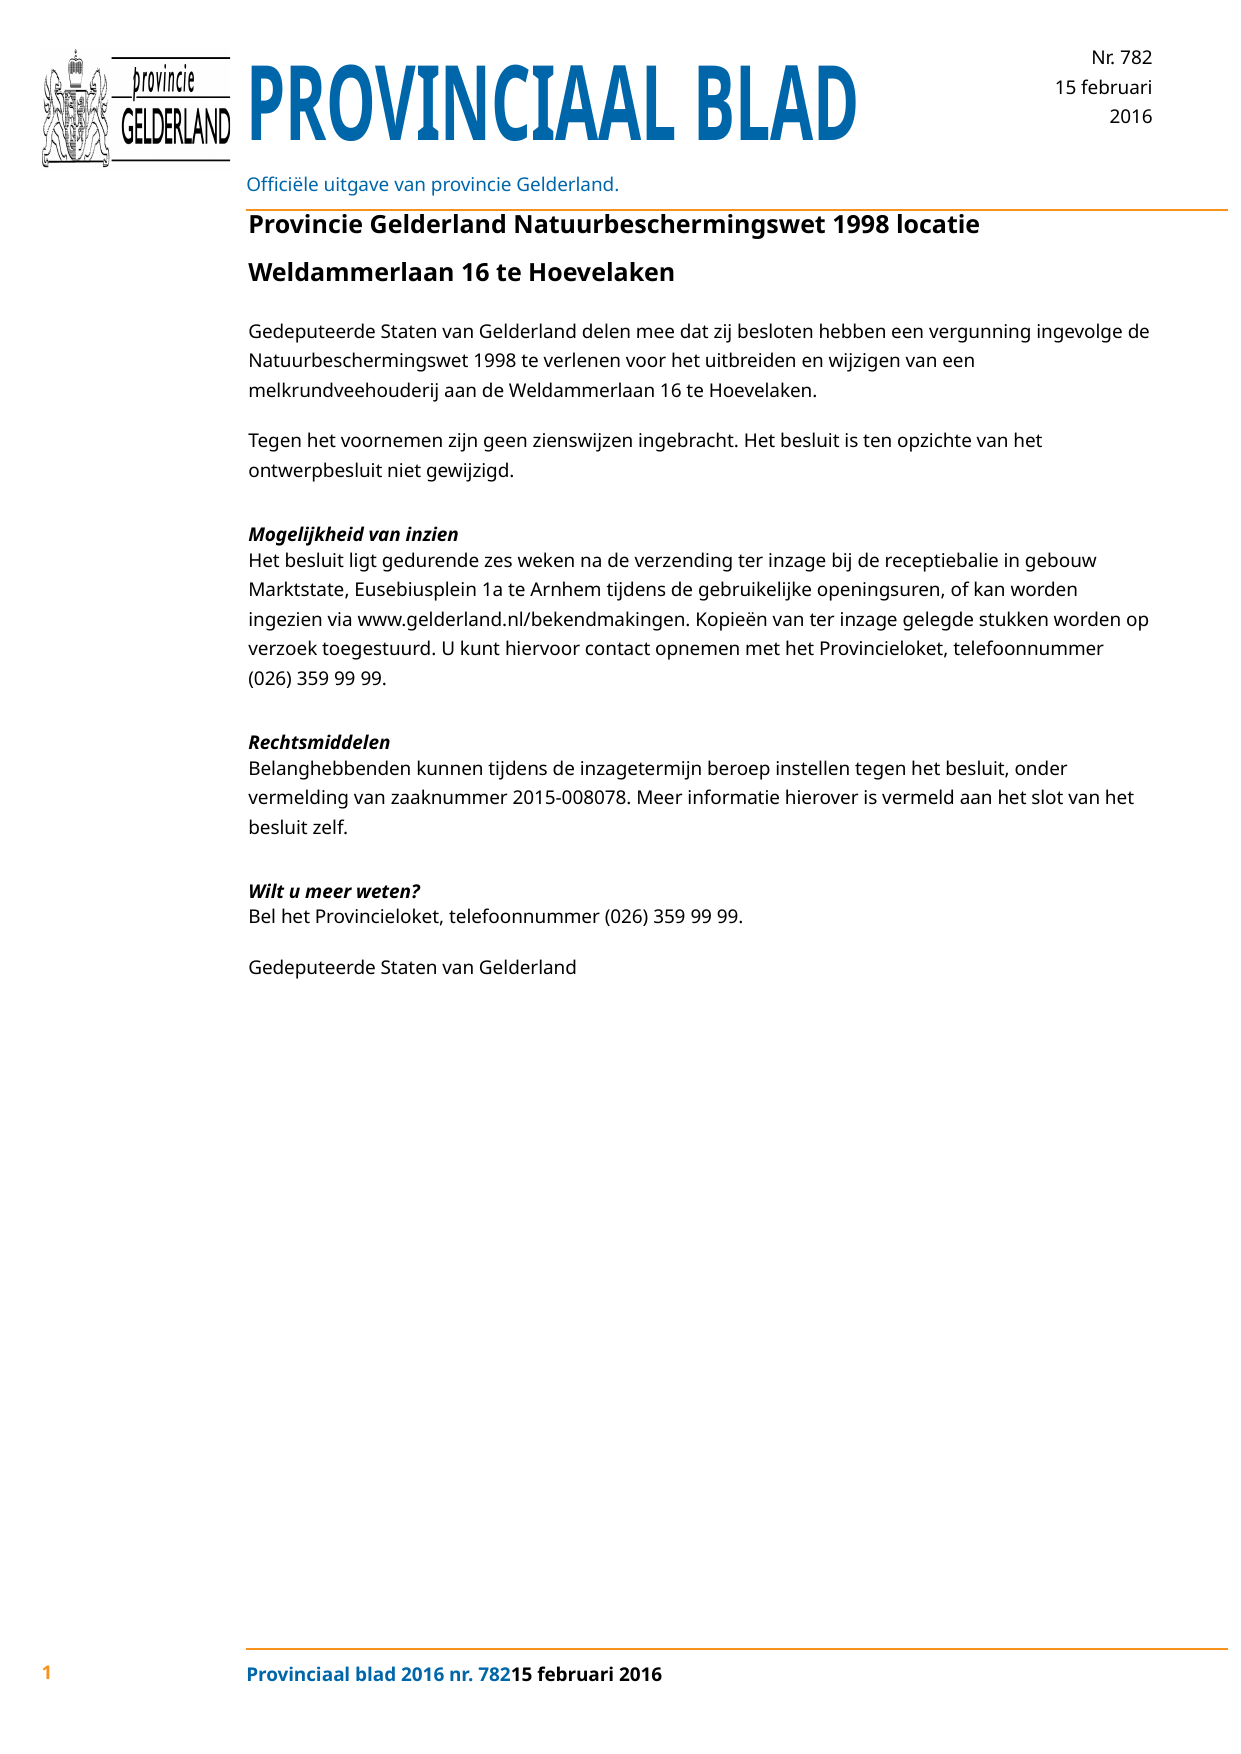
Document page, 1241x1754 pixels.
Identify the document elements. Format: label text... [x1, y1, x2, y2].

text Belanghebbenden kunnen tijdens de inzagetermijn beroep instellen tegen het besluit, onder vermelding van zaaknummer 2015-008078. Meer informatie hierover is vermeld aan het slot van het besluit zelf. [248, 755, 1152, 840]
text Het besluit ligt gedurende zes weken na de verzending ter inzage bij de receptiebalie in gebouw Marktstate, Eusebiusplein 1a te Arnhem tijdens de gebruikelijke openingsuren, of kan worden ingezien via www.gelderland.nl/bekendmakingen. Kopieën van ter inzage gelegde stukken worden op verzoek toegestuurd. U kunt hiervoor contact opnemen met het Provincieloket, telefoonnummer (026) 359 99 99. [248, 547, 1152, 691]
text Provincie Gelderland Natuurbeschermingswet 1998 locatie Weldammerlaan 16 te Hoevelaken [248, 211, 1152, 288]
picture [41, 47, 231, 172]
text Wilt u meer weten? [248, 878, 1152, 904]
text Gedeputeerde Staten van Gelderland delen mee dat zij besloten hebben een vergunning ingevolge de Natuurbeschermingswet 1998 te verlenen voor het uitbreiden en wijzigen van een melkrundveehouderij aan de Weldammerlaan 16 te Hoevelaken. [248, 318, 1152, 403]
text Tegen het voornemen zijn geen zienswijzen ingebracht. Het besluit is ten opzichte van het ontwerpbesluit niet gewijzigd. [248, 427, 1152, 483]
text Mogelijkheid van inzien [248, 521, 1152, 547]
text Rechtsmiddelen [248, 729, 1152, 755]
text Gedeputeerde Staten van Gelderland [248, 954, 1152, 980]
text Bel het Provincieloket, telefoonnummer (026) 359 99 99. [248, 904, 1152, 929]
